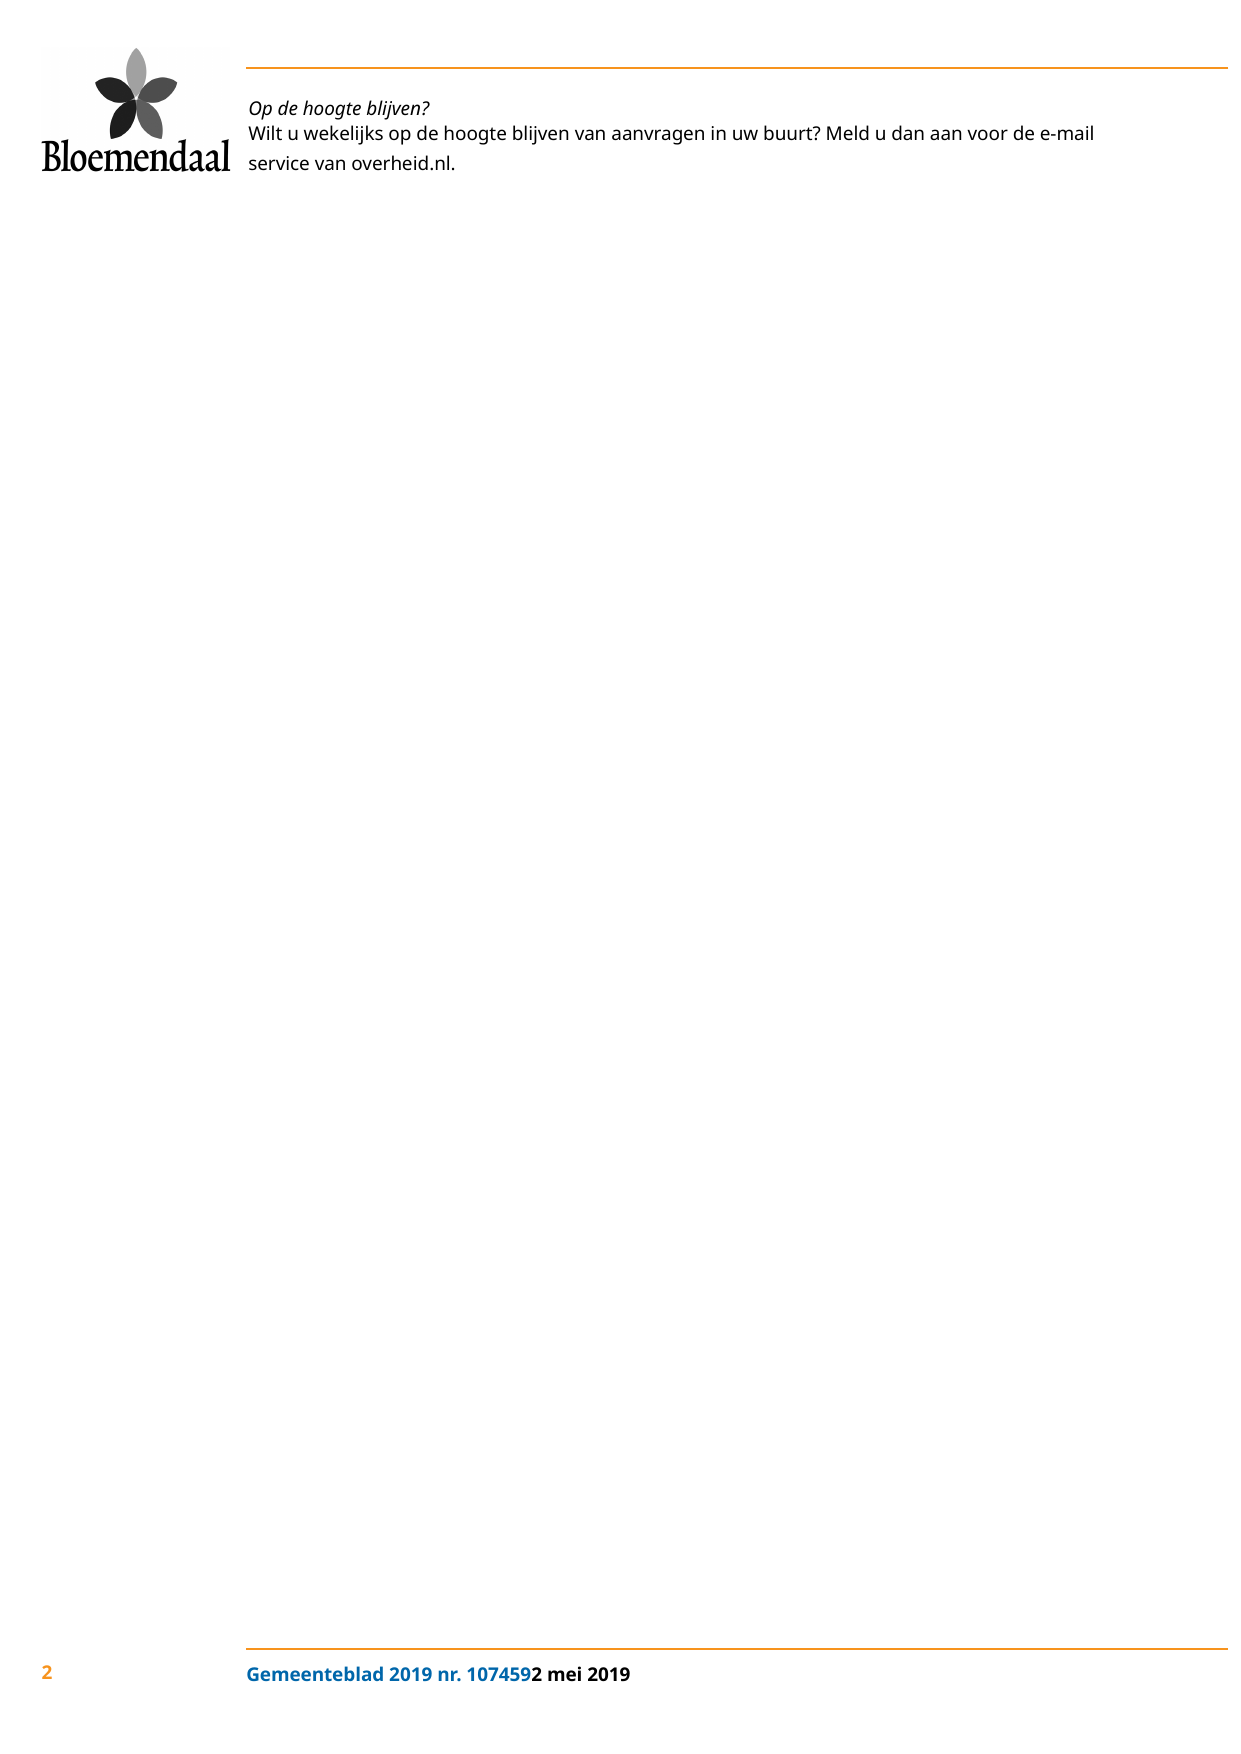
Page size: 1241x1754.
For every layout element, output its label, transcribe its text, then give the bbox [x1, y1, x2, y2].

text Wilt u wekelijks op de hoogte blijven van aanvragen in uw buurt? Meld u dan aan voor de e-mail service van overheid.nl. [248, 121, 1152, 176]
text Op de hoogte blijven? [248, 95, 1152, 121]
picture [41, 47, 231, 172]
